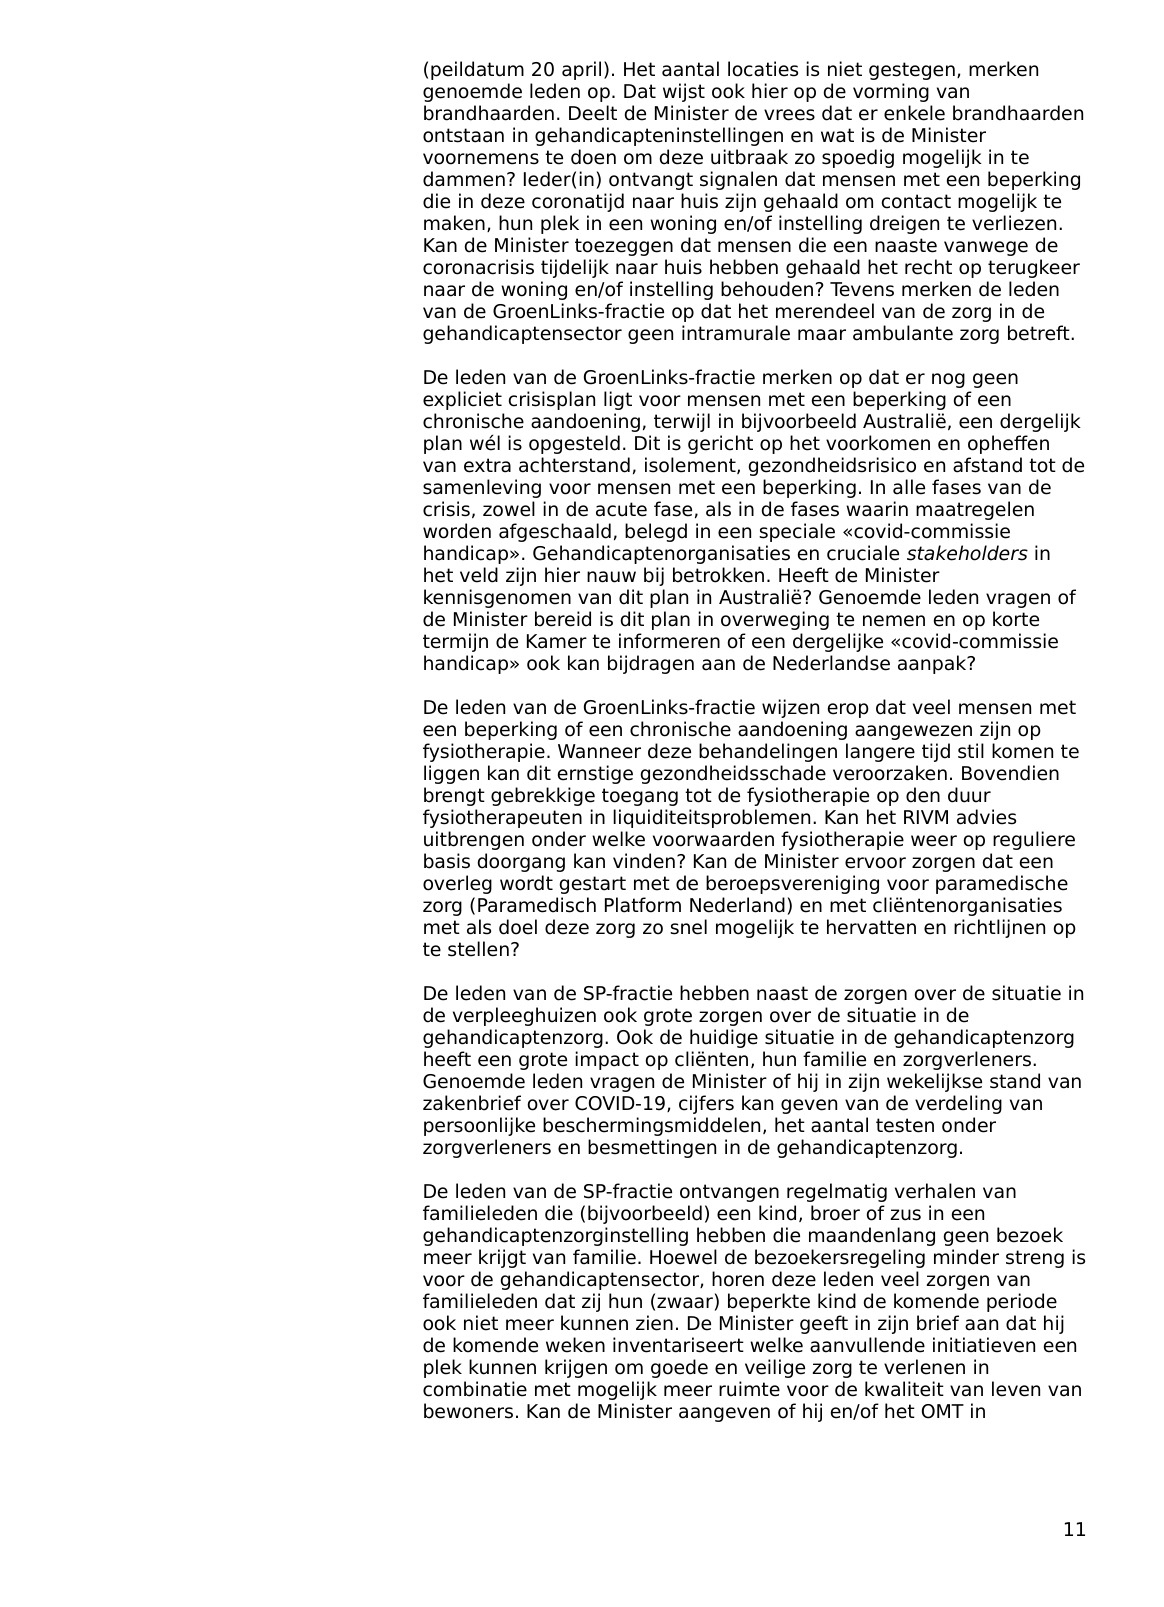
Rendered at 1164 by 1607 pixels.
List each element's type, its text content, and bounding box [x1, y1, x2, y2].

text De leden van de SP-fractie ontvangen regelmatig verhalen van familieleden die (bijvoorbeeld) een kind, broer of zus in een gehandicaptenzorginstelling hebben die maandenlang geen bezoek meer krijgt van familie. Hoewel de bezoekersregeling minder streng is voor de gehandicaptensector, horen deze leden veel zorgen van familieleden dat zij hun (zwaar) beperkte kind de komende periode ook niet meer kunnen zien. De Minister geeft in zijn brief aan dat hij de komende weken inventariseert welke aanvullende initiatieven een plek kunnen krijgen om goede en veilige zorg te verlenen in combinatie met mogelijk meer ruimte voor de kwaliteit van leven van bewoners. Kan de Minister aangeven of hij en/of het OMT in [422, 1181, 1087, 1423]
text (peildatum 20 april). Het aantal locaties is niet gestegen, merken genoemde leden op. Dat wijst ook hier op de vorming van brandhaarden. Deelt de Minister de vrees dat er enkele brandhaarden ontstaan in gehandicapteninstellingen en wat is de Minister voornemens te doen om deze uitbraak zo spoedig mogelijk in te dammen? Ieder(in) ontvangt signalen dat mensen met een beperking die in deze coronatijd naar huis zijn gehaald om contact mogelijk te maken, hun plek in een woning en/of instelling dreigen te verliezen. Kan de Minister toezeggen dat mensen die een naaste vanwege de coronacrisis tijdelijk naar huis hebben gehaald het recht op terugkeer naar de woning en/of instelling behouden? Tevens merken de leden van de GroenLinks-fractie op dat het merendeel van de zorg in de gehandicaptensector geen intramurale maar ambulante zorg betreft. [422, 59, 1087, 345]
text De leden van de SP-fractie hebben naast de zorgen over de situatie in de verpleeghuizen ook grote zorgen over de situatie in de gehandicaptenzorg. Ook de huidige situatie in de gehandicaptenzorg heeft een grote impact op cliënten, hun familie en zorgverleners. Genoemde leden vragen de Minister of hij in zijn wekelijkse stand van zakenbrief over COVID-19, cijfers kan geven van de verdeling van persoonlijke beschermingsmiddelen, het aantal testen onder zorgverleners en besmettingen in de gehandicaptenzorg. [422, 983, 1087, 1159]
text De leden van de GroenLinks-fractie merken op dat er nog geen expliciet crisisplan ligt voor mensen met een beperking of een chronische aandoening, terwijl in bijvoorbeeld Australië, een dergelijk plan wél is opgesteld. Dit is gericht op het voorkomen en opheffen van extra achterstand, isolement, gezondheidsrisico en afstand tot de samenleving voor mensen met een beperking. In alle fases van de crisis, zowel in de acute fase, als in de fases waarin maatregelen worden afgeschaald, belegd in een speciale «covid-commissie handicap». Gehandicaptenorganisaties en cruciale stakeholders in het veld zijn hier nauw bij betrokken. Heeft de Minister kennisgenomen van dit plan in Australië? Genoemde leden vragen of de Minister bereid is dit plan in overweging te nemen en op korte termijn de Kamer te informeren of een dergelijke «covid-commissie handicap» ook kan bijdragen aan de Nederlandse aanpak? [422, 367, 1087, 675]
text De leden van de GroenLinks-fractie wijzen erop dat veel mensen met een beperking of een chronische aandoening aangewezen zijn op fysiotherapie. Wanneer deze behandelingen langere tijd stil komen te liggen kan dit ernstige gezondheidsschade veroorzaken. Bovendien brengt gebrekkige toegang tot de fysiotherapie op den duur fysiotherapeuten in liquiditeitsproblemen. Kan het RIVM advies uitbrengen onder welke voorwaarden fysiotherapie weer op reguliere basis doorgang kan vinden? Kan de Minister ervoor zorgen dat een overleg wordt gestart met de beroepsvereniging voor paramedische zorg (Paramedisch Platform Nederland) en met cliëntenorganisaties met als doel deze zorg zo snel mogelijk te hervatten en richtlijnen op te stellen? [422, 697, 1087, 961]
